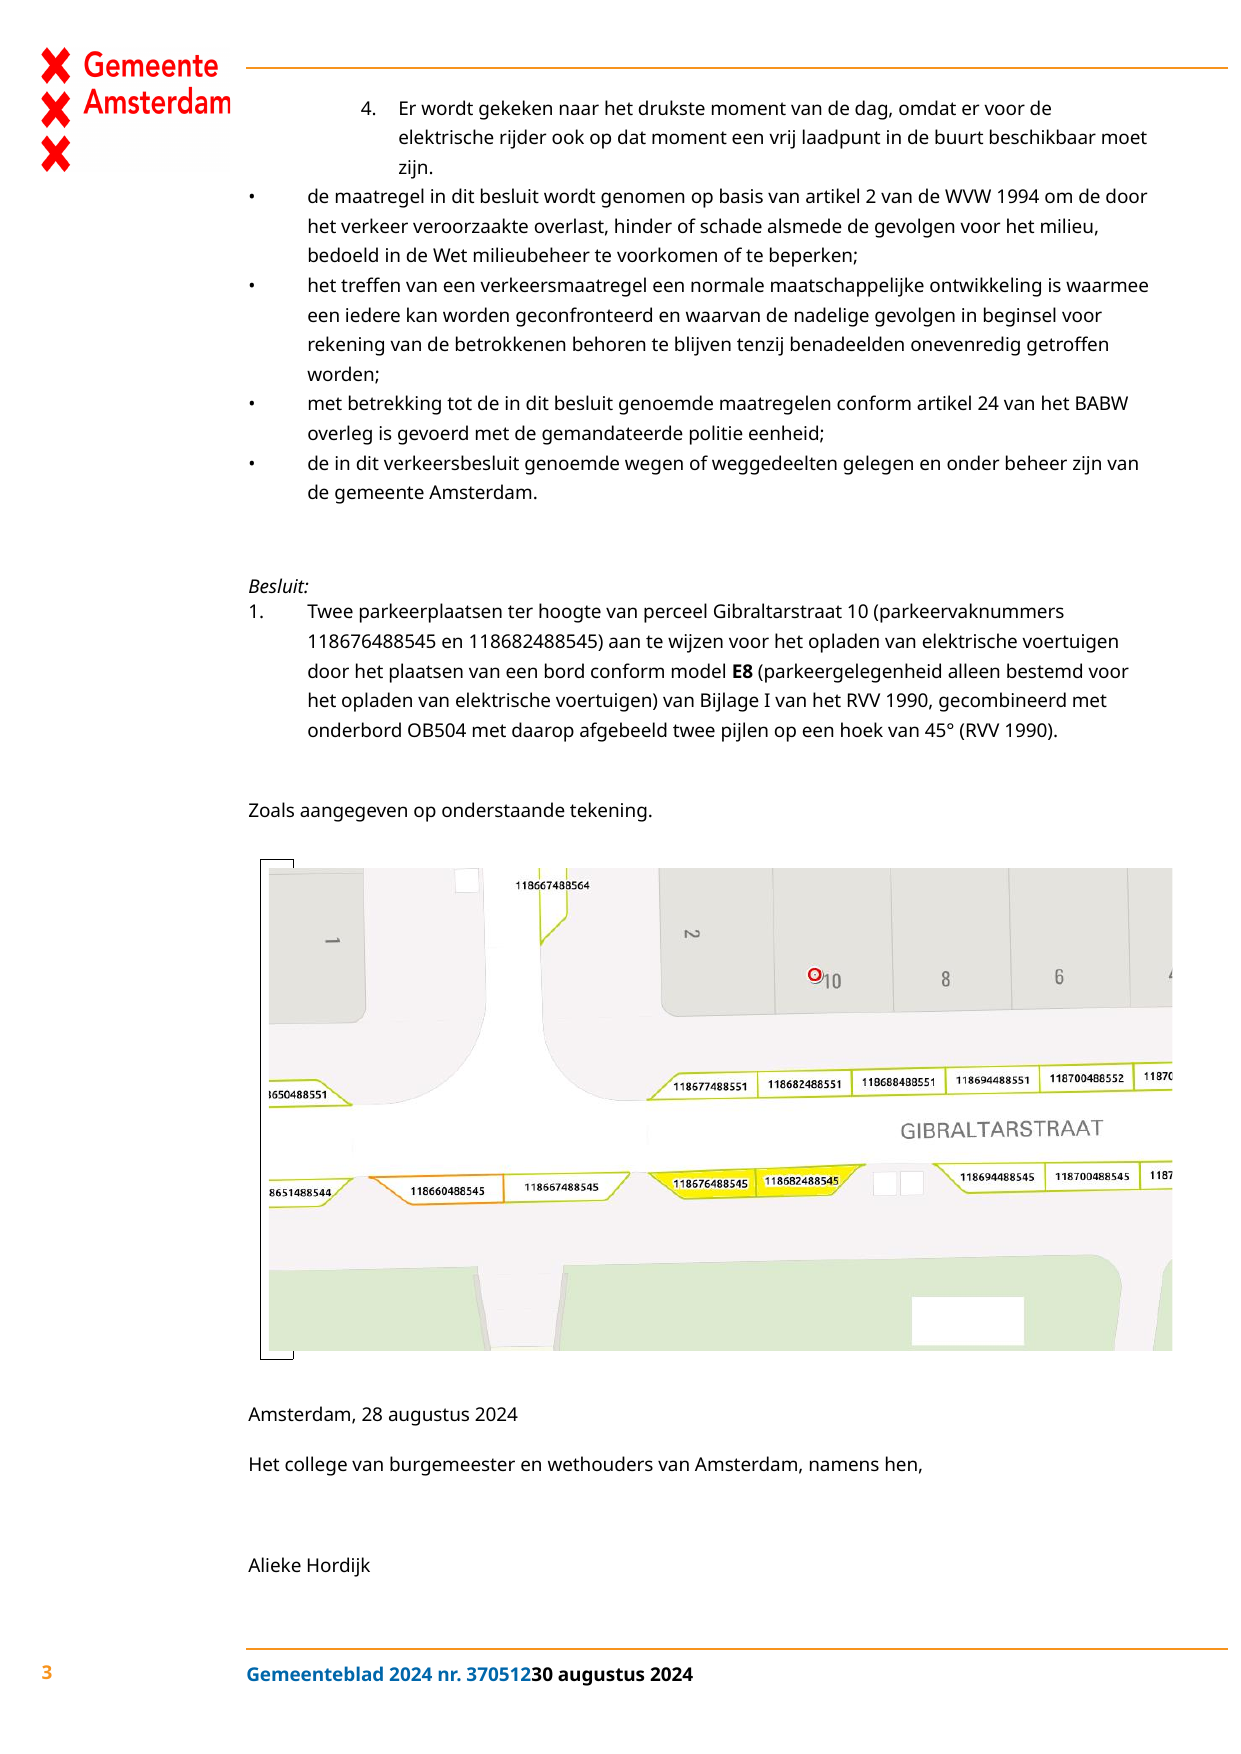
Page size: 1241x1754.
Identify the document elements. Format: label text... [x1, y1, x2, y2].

text Amsterdam, 28 augustus 2024 [248, 1401, 1152, 1427]
picture [41, 47, 231, 172]
list Er wordt gekeken naar het drukste moment van de dag, omdat er voor de elektrische rijder ook op dat moment een vrij laadpunt in de buurt beschikbaar moet zijn. [361, 95, 1152, 180]
text Zoals aangegeven op onderstaande tekening. [248, 797, 1152, 823]
list het treffen van een verkeersmaatregel een normale maatschappelijke ontwikkeling is waarmee een iedere kan worden geconfronteerd en waarvan de nadelige gevolgen in beginsel voor rekening van de betrokkenen behoren te blijven tenzij benadeelden onevenredig getroffen worden; [248, 272, 1152, 387]
picture [268, 868, 1173, 1351]
text Alieke Hordijk [248, 1552, 1152, 1578]
text Besluit: [248, 573, 1152, 599]
list de in dit verkeersbesluit genoemde wegen of weggedeelten gelegen en onder beheer zijn van de gemeente Amsterdam. [248, 450, 1152, 505]
list Twee parkeerplaatsen ter hoogte van perceel Gibraltarstraat 10 (parkeervaknummers 118676488545 en 118682488545) aan te wijzen voor het opladen van elektrische voertuigen door het plaatsen van een bord conform model E8 (parkeergelegenheid alleen bestemd voor het opladen van elektrische voertuigen) van Bijlage I van het RVV 1990, gecombineerd met onderbord OB504 met daarop afgebeeld twee pijlen op een hoek van 45° (RVV 1990). [248, 599, 1152, 743]
list met betrekking tot de in dit besluit genoemde maatregelen conform artikel 24 van het BABW overleg is gevoerd met de gemandateerde politie eenheid; [248, 391, 1152, 446]
list de maatregel in dit besluit wordt genomen op basis van artikel 2 van de WVW 1994 om de door het verkeer veroorzaakte overlast, hinder of schade alsmede de gevolgen voor het milieu, bedoeld in de Wet milieubeheer te voorkomen of te beperken; [248, 183, 1152, 268]
text Het college van burgemeester en wethouders van Amsterdam, namens hen, [248, 1452, 1152, 1477]
